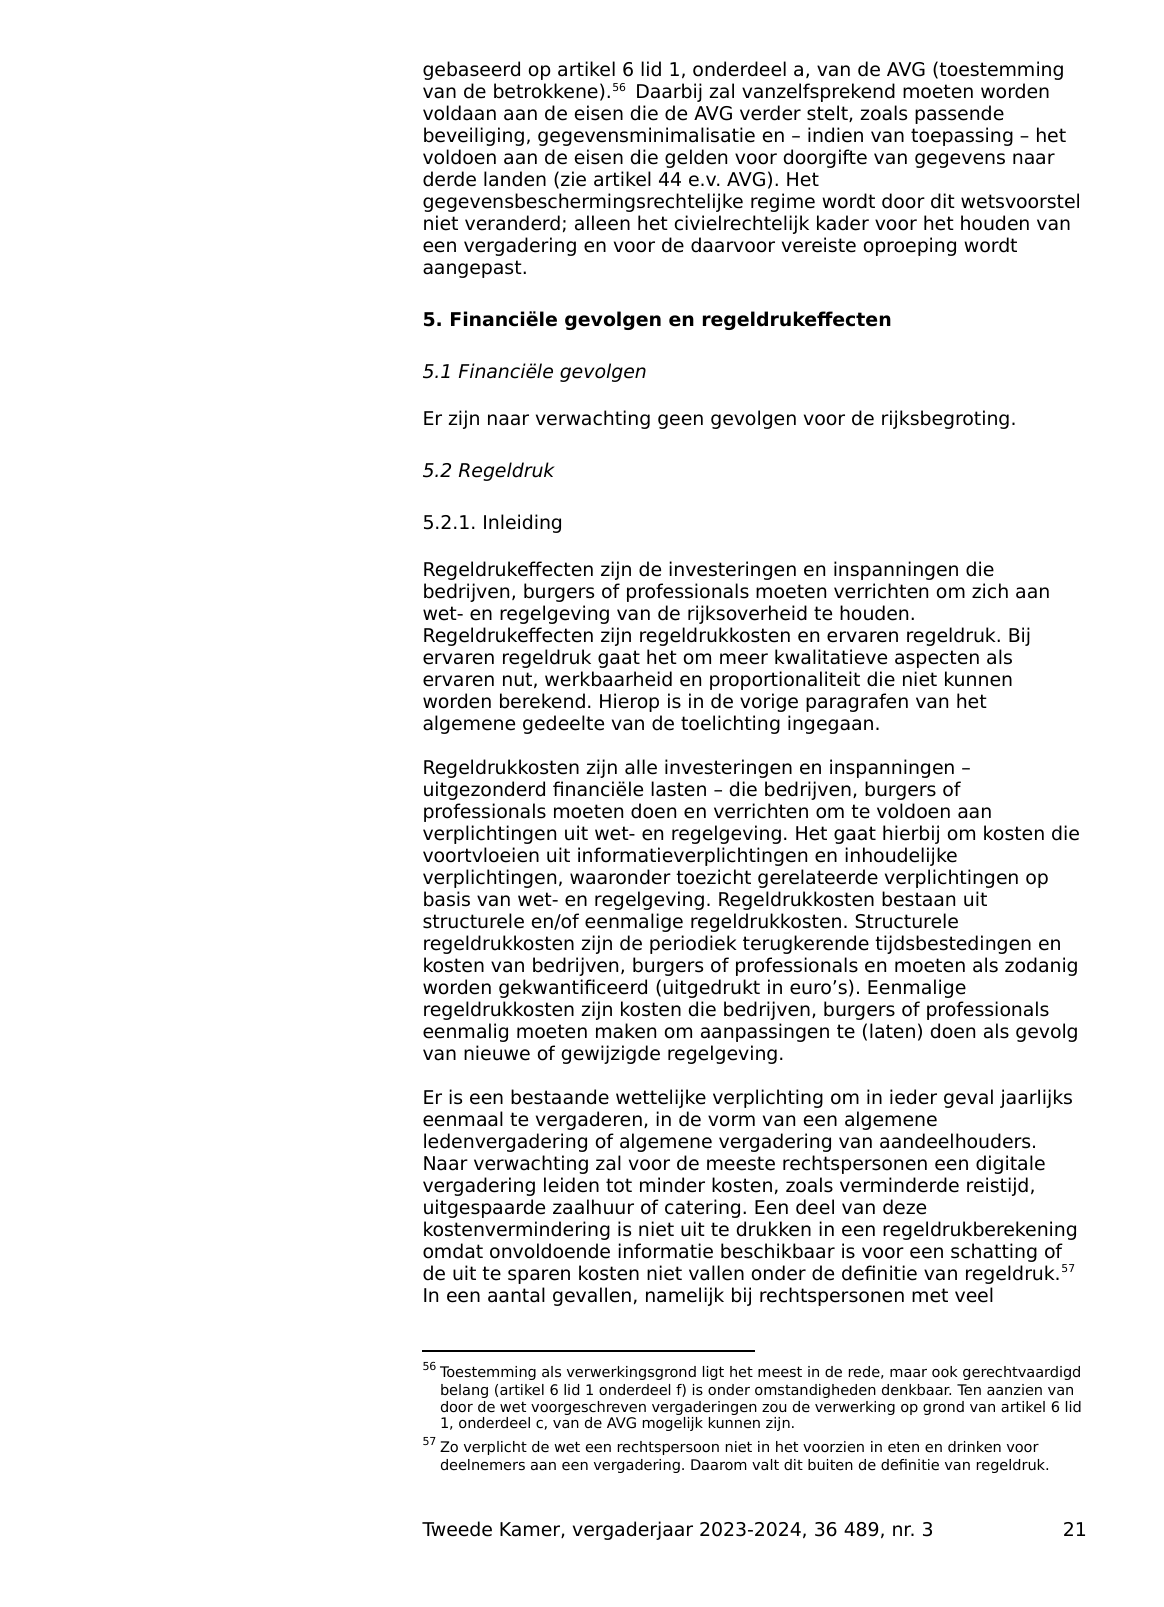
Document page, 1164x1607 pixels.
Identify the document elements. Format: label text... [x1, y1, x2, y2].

subtitle 5.2.1. Inleiding [422, 512, 1087, 534]
text Toestemming als verwerkingsgrond ligt het meest in de rede, maar ook gerechtvaardigd belang (artikel 6 lid 1 onderdeel f) is onder omstandigheden denkbaar. Ten aanzien van door de wet voorgeschreven vergaderingen zou de verwerking op grond van artikel 6 lid 1, onderdeel c, van de AVG mogelijk kunnen zijn. [422, 1360, 1087, 1432]
text Er zijn naar verwachting geen gevolgen voor de rijksbegroting. [422, 408, 1087, 430]
text Regeldrukkosten zijn alle investeringen en inspanningen – uitgezonderd financiële lasten – die bedrijven, burgers of professionals moeten doen en verrichten om te voldoen aan verplichtingen uit wet- en regelgeving. Het gaat hierbij om kosten die voortvloeien uit informatieverplichtingen en inhoudelijke verplichtingen, waaronder toezicht gerelateerde verplichtingen op basis van wet- en regelgeving. Regeldrukkosten bestaan uit structurele en/of eenmalige regeldrukkosten. Structurele regeldrukkosten zijn de periodiek terugkerende tijdsbestedingen en kosten van bedrijven, burgers of professionals en moeten als zodanig worden gekwantificeerd (uitgedrukt in euro’s). Eenmalige regeldrukkosten zijn kosten die bedrijven, burgers of professionals eenmalig moeten maken om aanpassingen te (laten) doen als gevolg van nieuwe of gewijzigde regelgeving. [422, 757, 1087, 1064]
text gebaseerd op artikel 6 lid 1, onderdeel a, van de AVG (toestemming van de betrokkene). Daarbij zal vanzelfsprekend moeten worden voldaan aan de eisen die de AVG verder stelt, zoals passende beveiliging, gegevensminimalisatie en – indien van toepassing – het voldoen aan de eisen die gelden voor doorgifte van gegevens naar derde landen (zie artikel 44 e.v. AVG). Het gegevensbeschermingsrechtelijke regime wordt door dit wetsvoorstel niet veranderd; alleen het civielrechtelijk kader voor het houden van een vergadering en voor de daarvoor vereiste oproeping wordt aangepast. [422, 59, 1087, 279]
text Regeldrukeffecten zijn de investeringen en inspanningen die bedrijven, burgers of professionals moeten verrichten om zich aan wet- en regelgeving van de rijksoverheid te houden. Regeldrukeffecten zijn regeldrukkosten en ervaren regeldruk. Bij ervaren regeldruk gaat het om meer kwalitatieve aspecten als ervaren nut, werkbaarheid en proportionaliteit die niet kunnen worden berekend. Hierop is in de vorige paragrafen van het algemene gedeelte van de toelichting ingegaan. [422, 559, 1087, 734]
subtitle 5. Financiële gevolgen en regeldrukeffecten [422, 309, 1087, 331]
text Er is een bestaande wettelijke verplichting om in ieder geval jaarlijks eenmaal te vergaderen, in de vorm van een algemene ledenvergadering of algemene vergadering van aandeelhouders. Naar verwachting zal voor de meeste rechtspersonen een digitale vergadering leiden tot minder kosten, zoals verminderde reistijd, uitgespaarde zaalhuur of catering. Een deel van deze kostenvermindering is niet uit te drukken in een regeldrukberekening omdat onvoldoende informatie beschikbaar is voor een schatting of de uit te sparen kosten niet vallen onder de definitie van regeldruk. In een aantal gevallen, namelijk bij rechtspersonen met veel [422, 1087, 1087, 1306]
subtitle 5.1 Financiële gevolgen [422, 361, 1087, 383]
subtitle 5.2 Regeldruk [422, 460, 1087, 482]
text Zo verplicht de wet een rechtspersoon niet in het voorzien in eten en drinken voor deelnemers aan een vergadering. Daarom valt dit buiten de definitie van regeldruk. [422, 1435, 1087, 1474]
